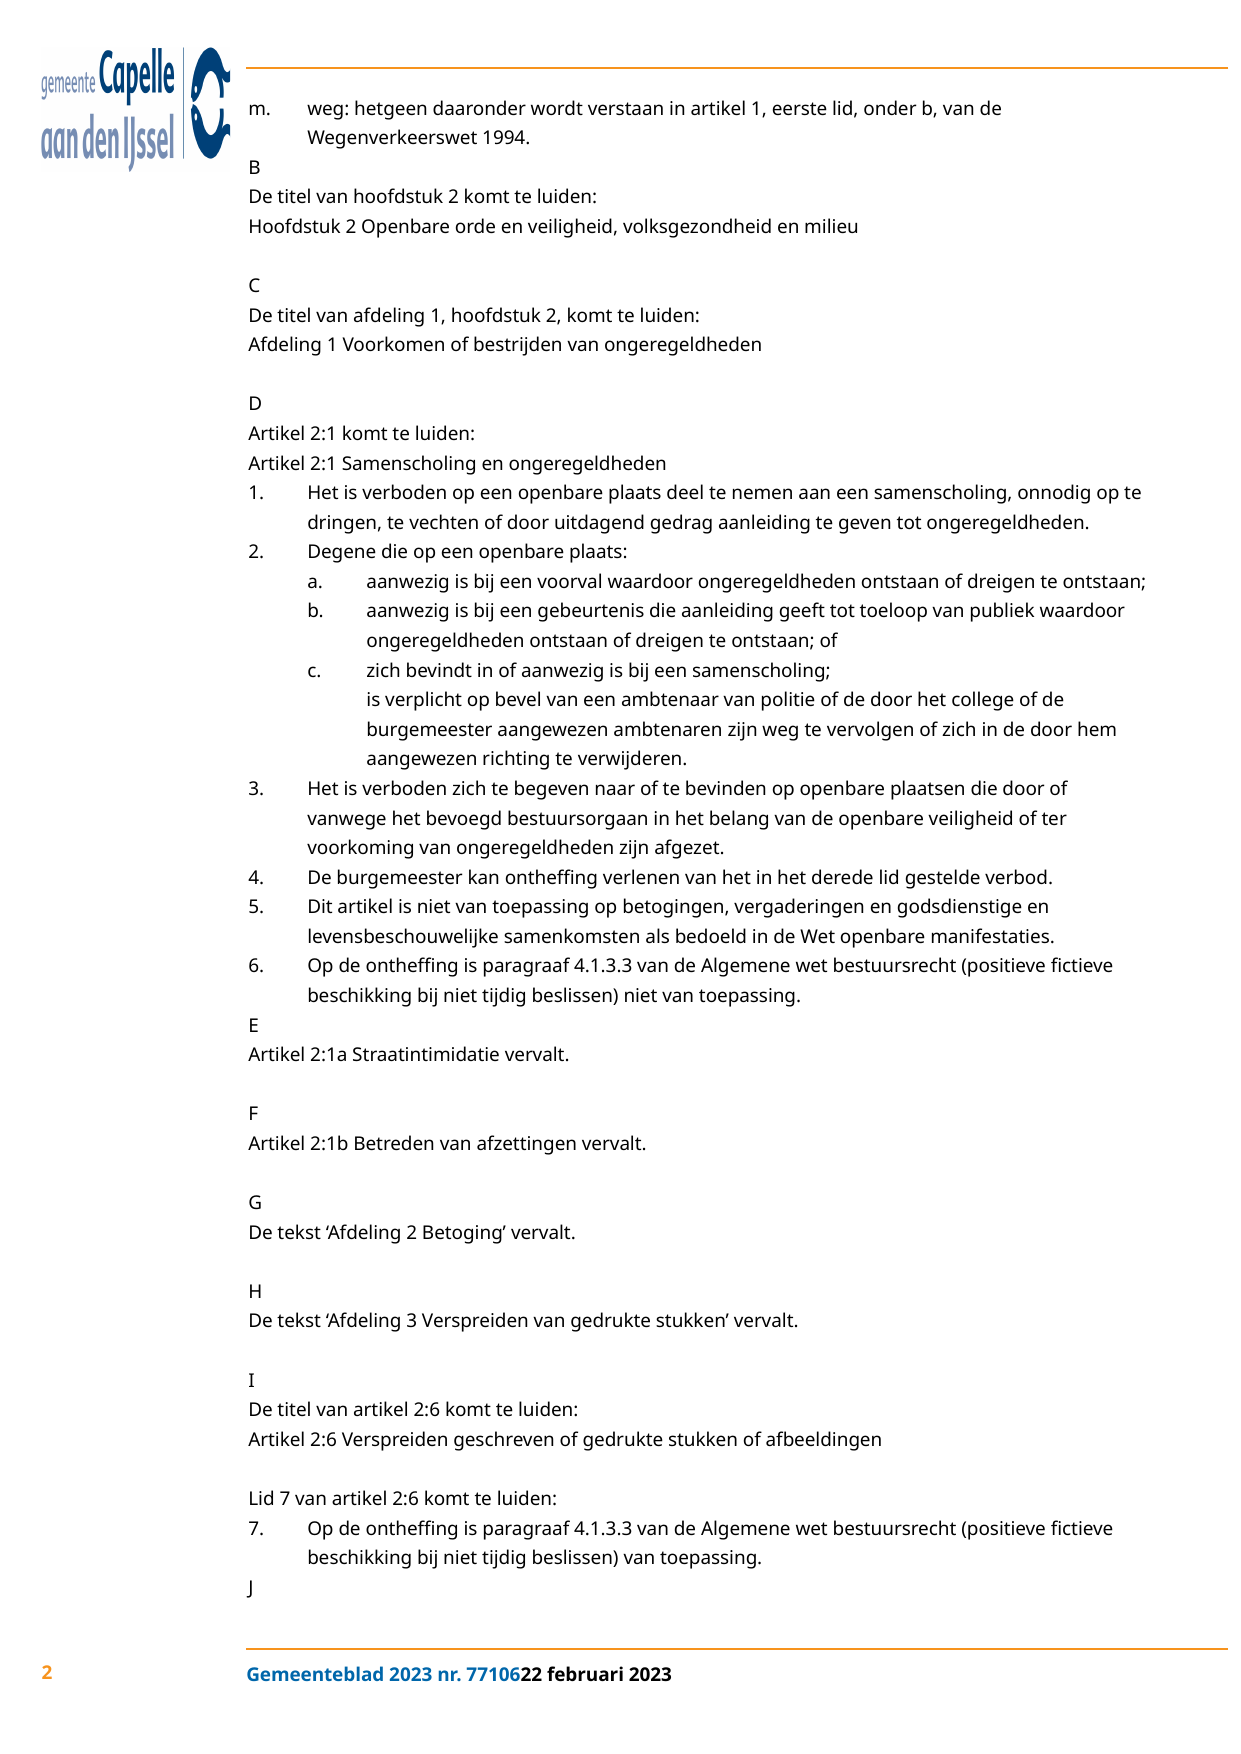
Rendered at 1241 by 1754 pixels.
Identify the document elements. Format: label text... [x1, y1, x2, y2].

list De burgemeester kan ontheffing verlenen van het in het derede lid gestelde verbod. [248, 864, 1152, 890]
text C [248, 272, 1152, 298]
list Op de ontheffing is paragraaf 4.1.3.3 van de Algemene wet bestuursrecht (positieve fictieve beschikking bij niet tijdig beslissen) van toepassing. [248, 1515, 1152, 1570]
list Dit artikel is niet van toepassing op betogingen, vergaderingen en godsdienstige en levensbeschouwelijke samenkomsten als bedoeld in de Wet openbare manifestaties. [248, 893, 1152, 949]
text Artikel 2:1 komt te luiden: [248, 420, 1152, 446]
list Het is verboden zich te begeven naar of te bevinden op openbare plaatsen die door of vanwege het bevoegd bestuursorgaan in het belang van de openbare veiligheid of ter voorkoming van ongeregeldheden zijn afgezet. [248, 775, 1152, 860]
text Artikel 2:1b Betreden van afzettingen vervalt. [248, 1130, 1152, 1156]
text E [248, 1012, 1152, 1038]
text De tekst ‘Afdeling 3 Verspreiden van gedrukte stukken’ vervalt. [248, 1308, 1152, 1333]
text Artikel 2:1a Straatintimidatie vervalt. [248, 1041, 1152, 1067]
list zich bevindt in of aanwezig is bij een samenscholing; [307, 657, 1152, 683]
list aanwezig is bij een gebeurtenis die aanleiding geeft tot toeloop van publiek waardoor ongeregeldheden ontstaan of dreigen te ontstaan; of [307, 598, 1152, 653]
text Hoofdstuk 2 Openbare orde en veiligheid, volksgezondheid en milieu [248, 213, 1152, 239]
list is verplicht op bevel van een ambtenaar van politie of de door het college of de burgemeester aangewezen ambtenaren zijn weg te vervolgen of zich in de door hem aangewezen richting te verwijderen. [307, 686, 1152, 771]
text Artikel 2:1 Samenscholing en ongeregeldheden [248, 450, 1152, 476]
text De titel van hoofdstuk 2 komt te luiden: [248, 183, 1152, 209]
list aanwezig is bij een voorval waardoor ongeregeldheden ontstaan of dreigen te ontstaan; [307, 568, 1152, 594]
list Op de ontheffing is paragraaf 4.1.3.3 van de Algemene wet bestuursrecht (positieve fictieve beschikking bij niet tijdig beslissen) niet van toepassing. [248, 953, 1152, 1008]
list weg: hetgeen daaronder wordt verstaan in artikel 1, eerste lid, onder b, van de Wegenverkeerswet 1994. [248, 95, 1152, 150]
list Degene die op een openbare plaats: [248, 538, 1152, 564]
list Het is verboden op een openbare plaats deel te nemen aan een samenscholing, onnodig op te dringen, te vechten of door uitdagend gedrag aanleiding te geven tot ongeregeldheden. [248, 479, 1152, 535]
text De titel van afdeling 1, hoofdstuk 2, komt te luiden: [248, 302, 1152, 328]
picture [41, 47, 231, 172]
text H [248, 1278, 1152, 1304]
text De titel van artikel 2:6 komt te luiden: [248, 1396, 1152, 1422]
text Lid 7 van artikel 2:6 komt te luiden: [248, 1485, 1152, 1511]
text Artikel 2:6 Verspreiden geschreven of gedrukte stukken of afbeeldingen [248, 1426, 1152, 1452]
text D [248, 391, 1152, 416]
text Afdeling 1 Voorkomen of bestrijden van ongeregeldheden [248, 331, 1152, 357]
text De tekst ‘Afdeling 2 Betoging’ vervalt. [248, 1219, 1152, 1245]
text G [248, 1189, 1152, 1215]
text I [248, 1367, 1152, 1393]
text F [248, 1101, 1152, 1126]
text B [248, 154, 1152, 180]
text J [248, 1574, 1152, 1600]
